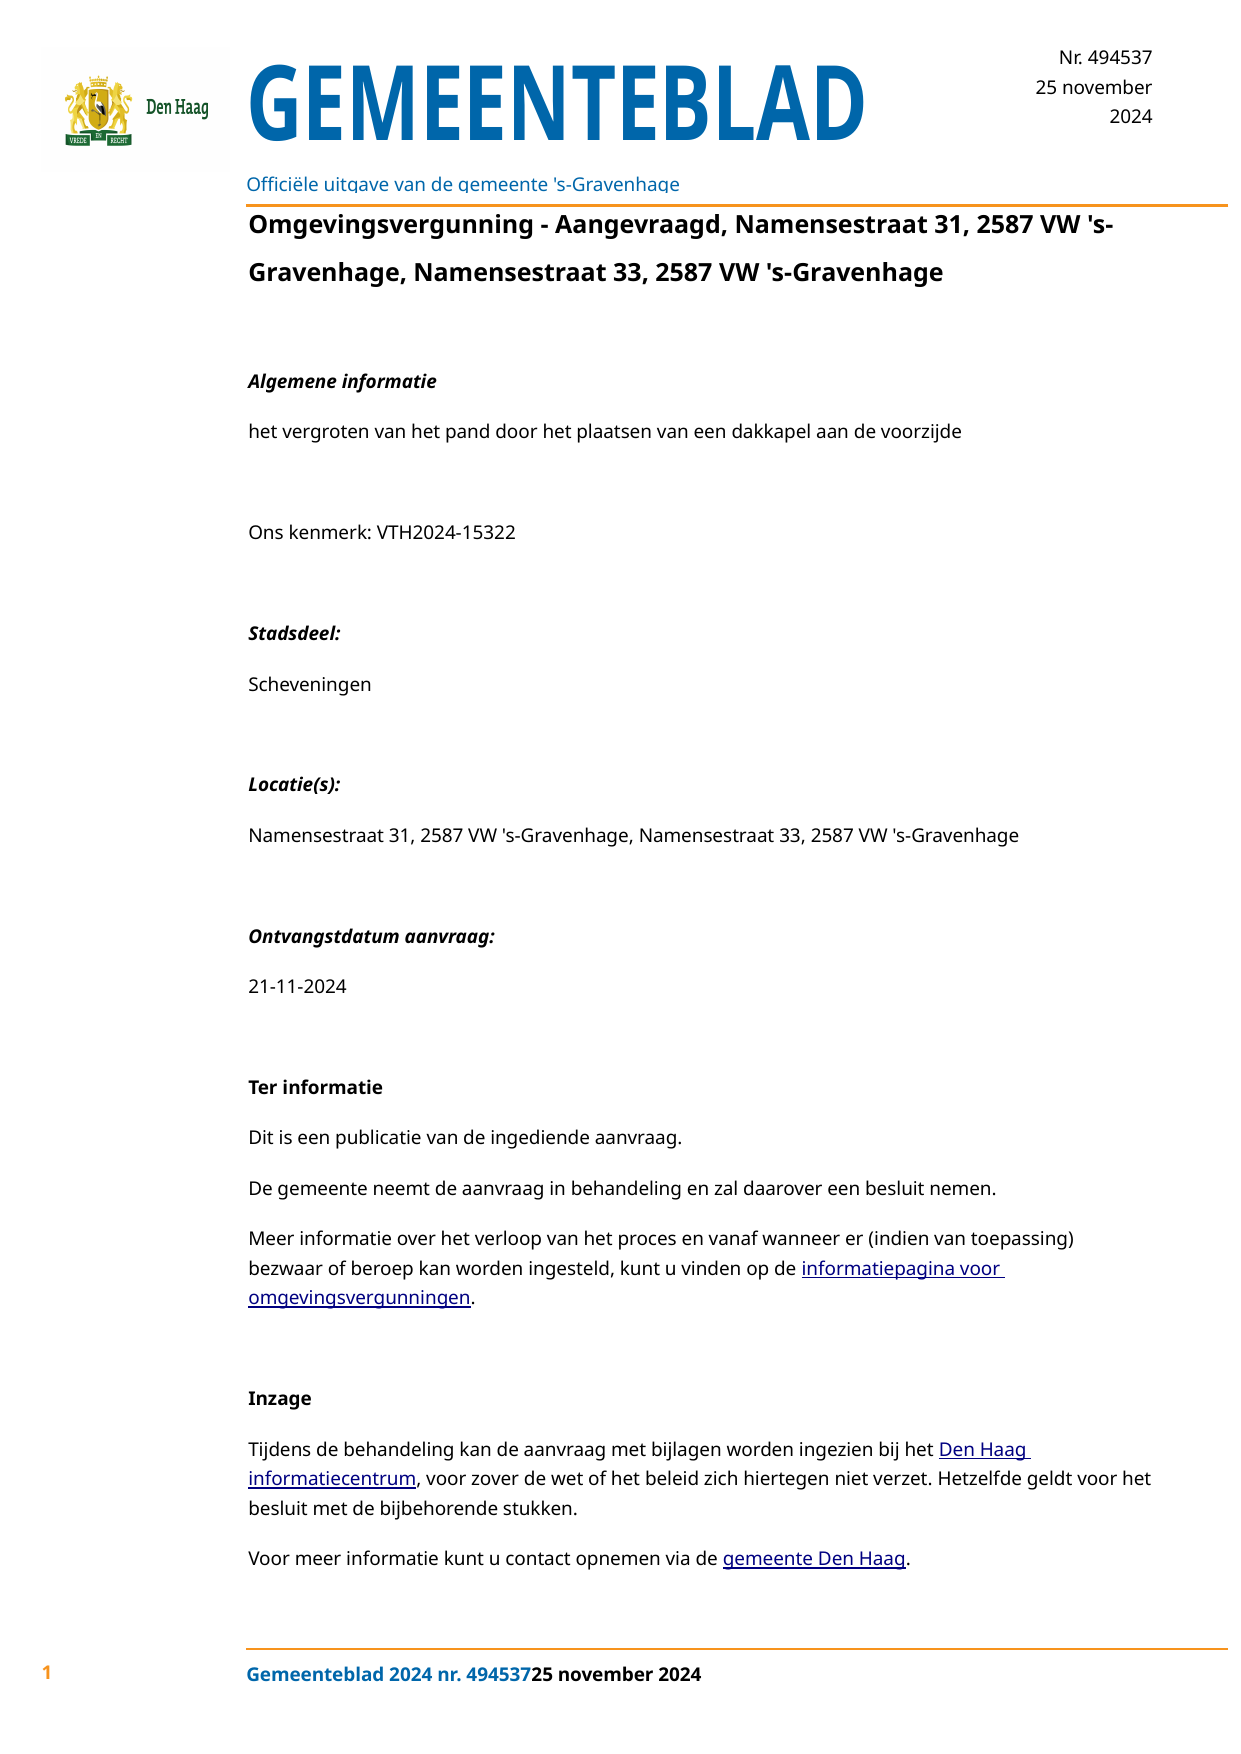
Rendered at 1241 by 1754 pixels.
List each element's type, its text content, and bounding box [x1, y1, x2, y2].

text 21-11-2024 [248, 973, 1152, 999]
text Scheveningen [248, 671, 1152, 697]
text Ontvangstdatum aanvraag: [248, 923, 1152, 949]
text Dit is een publicatie van de ingediende aanvraag. [248, 1124, 1152, 1150]
text het vergroten van het pand door het plaatsen van een dakkapel aan de voorzijde [248, 419, 1152, 444]
text Namensestraat 31, 2587 VW 's-Gravenhage, Namensestraat 33, 2587 VW 's-Gravenhage [248, 822, 1152, 848]
text Locatie(s): [248, 772, 1152, 797]
text Meer informatie over het verloop van het proces en vanaf wanneer er (indien van toepassing) bezwaar of beroep kan worden ingesteld, kunt u vinden op de informatiepagina voor omgevingsvergunningen. [248, 1225, 1152, 1310]
picture [41, 47, 231, 172]
text Ter informatie [248, 1074, 1152, 1100]
text Ons kenmerk: VTH2024-15322 [248, 519, 1152, 545]
text Stadsdeel: [248, 620, 1152, 646]
text De gemeente neemt de aanvraag in behandeling en zal daarover een besluit nemen. [248, 1175, 1152, 1201]
text Inzage [248, 1385, 1152, 1411]
text Voor meer informatie kunt u contact opnemen via de gemeente Den Haag. [248, 1545, 1152, 1571]
text Algemene informatie [248, 368, 1152, 394]
text Tijdens de behandeling kan de aanvraag met bijlagen worden ingezien bij het Den Haag informatiecentrum, voor zover de wet of het beleid zich hiertegen niet verzet. Hetzelfde geldt voor het besluit met de bijbehorende stukken. [248, 1436, 1152, 1521]
text Omgevingsvergunning - Aangevraagd, Namensestraat 31, 2587 VW 's-Gravenhage, Namensestraat 33, 2587 VW 's-Gravenhage [248, 207, 1152, 288]
